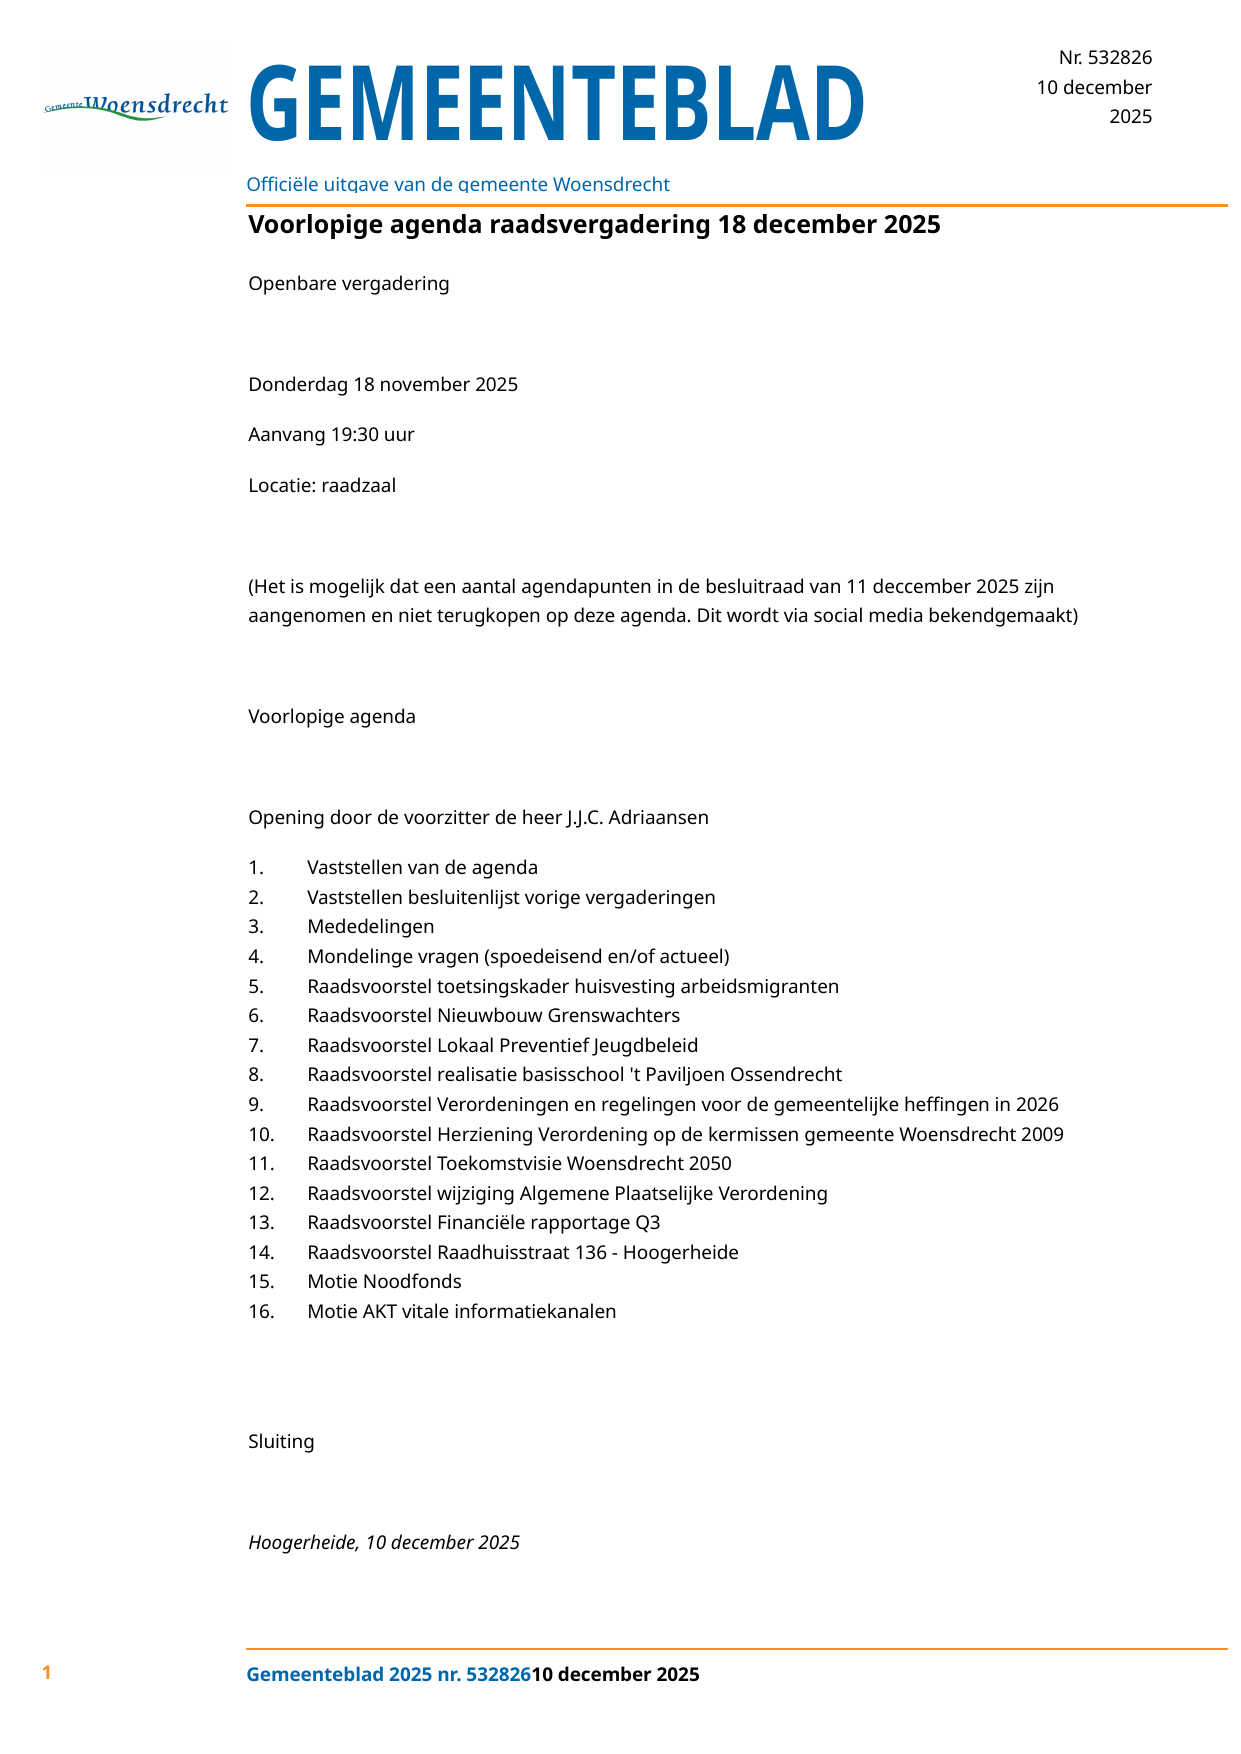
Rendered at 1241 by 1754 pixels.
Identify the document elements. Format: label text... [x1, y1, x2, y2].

text Opening door de voorzitter de heer J.J.C. Adriaansen [248, 804, 1152, 830]
text Openbare vergadering [248, 270, 1152, 296]
text Voorlopige agenda [248, 703, 1152, 729]
list Raadsvoorstel Raadhuisstraat 136 - Hoogerheide [248, 1239, 1152, 1265]
text Locatie: raadzaal [248, 472, 1152, 498]
text Voorlopige agenda raadsvergadering 18 december 2025 [248, 207, 1152, 241]
text (Het is mogelijk dat een aantal agendapunten in de besluitraad van 11 deccember 2025 zijn aangenomen en niet terugkopen op deze agenda. Dit wordt via social media bekendgemaakt) [248, 573, 1152, 628]
list Raadsvoorstel wijziging Algemene Plaatselijke Verordening [248, 1180, 1152, 1206]
text Aanvang 19:30 uur [248, 422, 1152, 447]
list Raadsvoorstel Nieuwbouw Grenswachters [248, 1002, 1152, 1028]
list Raadsvoorstel Lokaal Preventief Jeugdbeleid [248, 1032, 1152, 1058]
text Sluiting [248, 1429, 1152, 1454]
list Raadsvoorstel Financiële rapportage Q3 [248, 1209, 1152, 1235]
list Mondelinge vragen (spoedeisend en/of actueel) [248, 943, 1152, 969]
list Vaststellen besluitenlijst vorige vergaderingen [248, 884, 1152, 910]
list Raadsvoorstel Verordeningen en regelingen voor de gemeentelijke heffingen in 2026 [248, 1091, 1152, 1117]
text Hoogerheide, 10 december 2025 [248, 1529, 1152, 1555]
list Mededelingen [248, 914, 1152, 939]
list Motie AKT vitale informatiekanalen [248, 1298, 1152, 1324]
list Raadsvoorstel Toekomstvisie Woensdrecht 2050 [248, 1150, 1152, 1176]
list Raadsvoorstel Herziening Verordening op de kermissen gemeente Woensdrecht 2009 [248, 1121, 1152, 1146]
list Vaststellen van de agenda [248, 854, 1152, 880]
list Raadsvoorstel toetsingskader huisvesting arbeidsmigranten [248, 973, 1152, 998]
picture [41, 47, 231, 172]
list Motie Noodfonds [248, 1269, 1152, 1294]
text Donderdag 18 november 2025 [248, 371, 1152, 397]
list Raadsvoorstel realisatie basisschool 't Paviljoen Ossendrecht [248, 1062, 1152, 1087]
